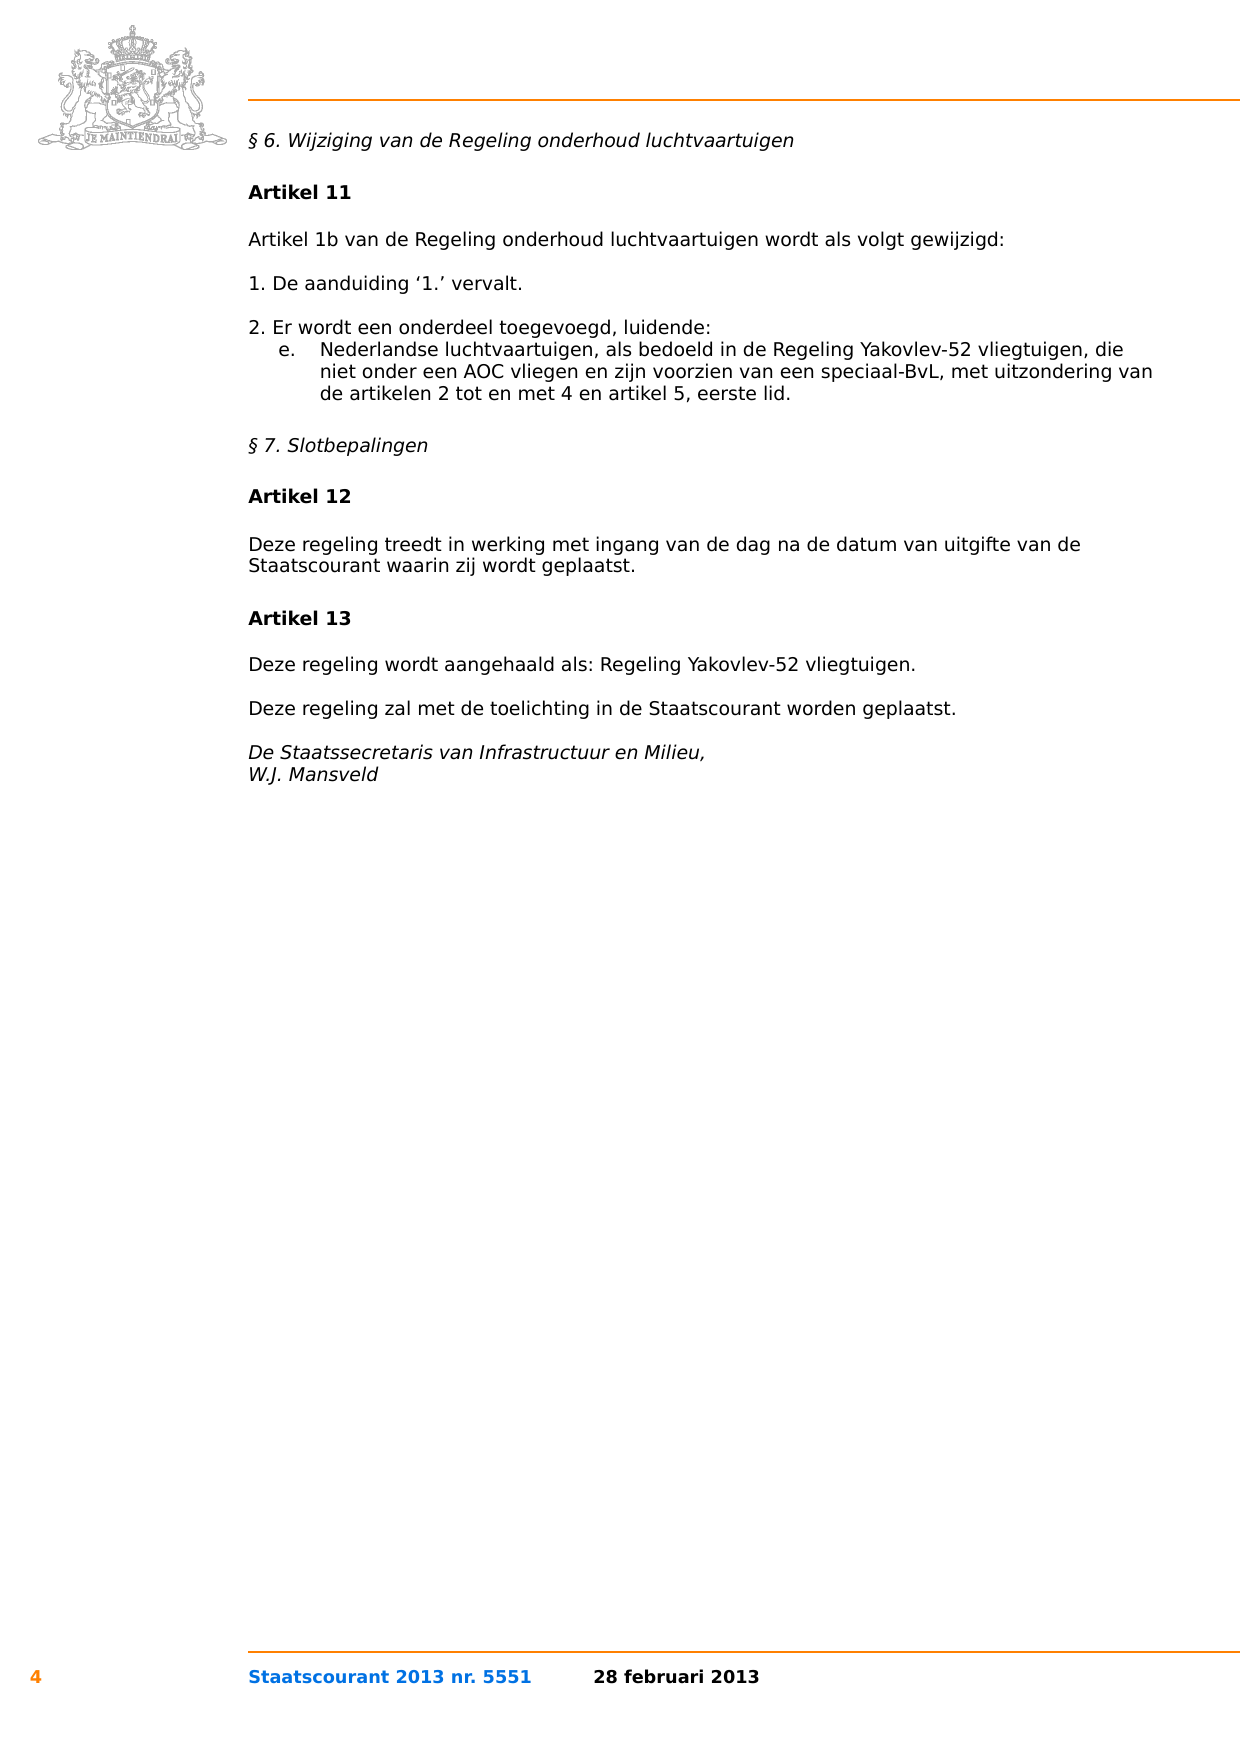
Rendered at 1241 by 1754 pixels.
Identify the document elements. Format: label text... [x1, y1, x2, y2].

text Deze regeling wordt aangehaald als: Regeling Yakovlev-52 vliegtuigen. [248, 654, 1163, 676]
subtitle § 7. Slotbepalingen [248, 434, 1163, 456]
subtitle Artikel 13 [248, 607, 1163, 629]
picture [38, 25, 227, 150]
subtitle § 6. Wijziging van de Regeling onderhoud luchtvaartuigen [248, 130, 1163, 152]
text Deze regeling zal met de toelichting in de Staatscourant worden geplaatst. [248, 698, 1163, 720]
text e. Nederlandse luchtvaartuigen, als bedoeld in de Regeling Yakovlev-52 vliegtuigen, die niet onder een AOC vliegen en zijn voorzien van een speciaal-BvL, met uitzondering van de artikelen 2 tot en met 4 en artikel 5, eerste lid. [278, 338, 1163, 404]
subtitle Artikel 11 [248, 182, 1163, 204]
text Deze regeling treedt in werking met ingang van de dag na de datum van uitgifte van de Staatscourant waarin zij wordt geplaatst. [248, 533, 1163, 577]
text 2. Er wordt een onderdeel toegevoegd, luidende: [248, 317, 1163, 338]
subtitle Artikel 12 [248, 486, 1163, 508]
text 1. De aanduiding ‘1.’ vervalt. [248, 273, 1163, 295]
text De Staatssecretaris van Infrastructuur en Milieu, W.J. Mansveld [248, 742, 1163, 786]
text Artikel 1b van de Regeling onderhoud luchtvaartuigen wordt als volgt gewijzigd: [248, 229, 1163, 251]
